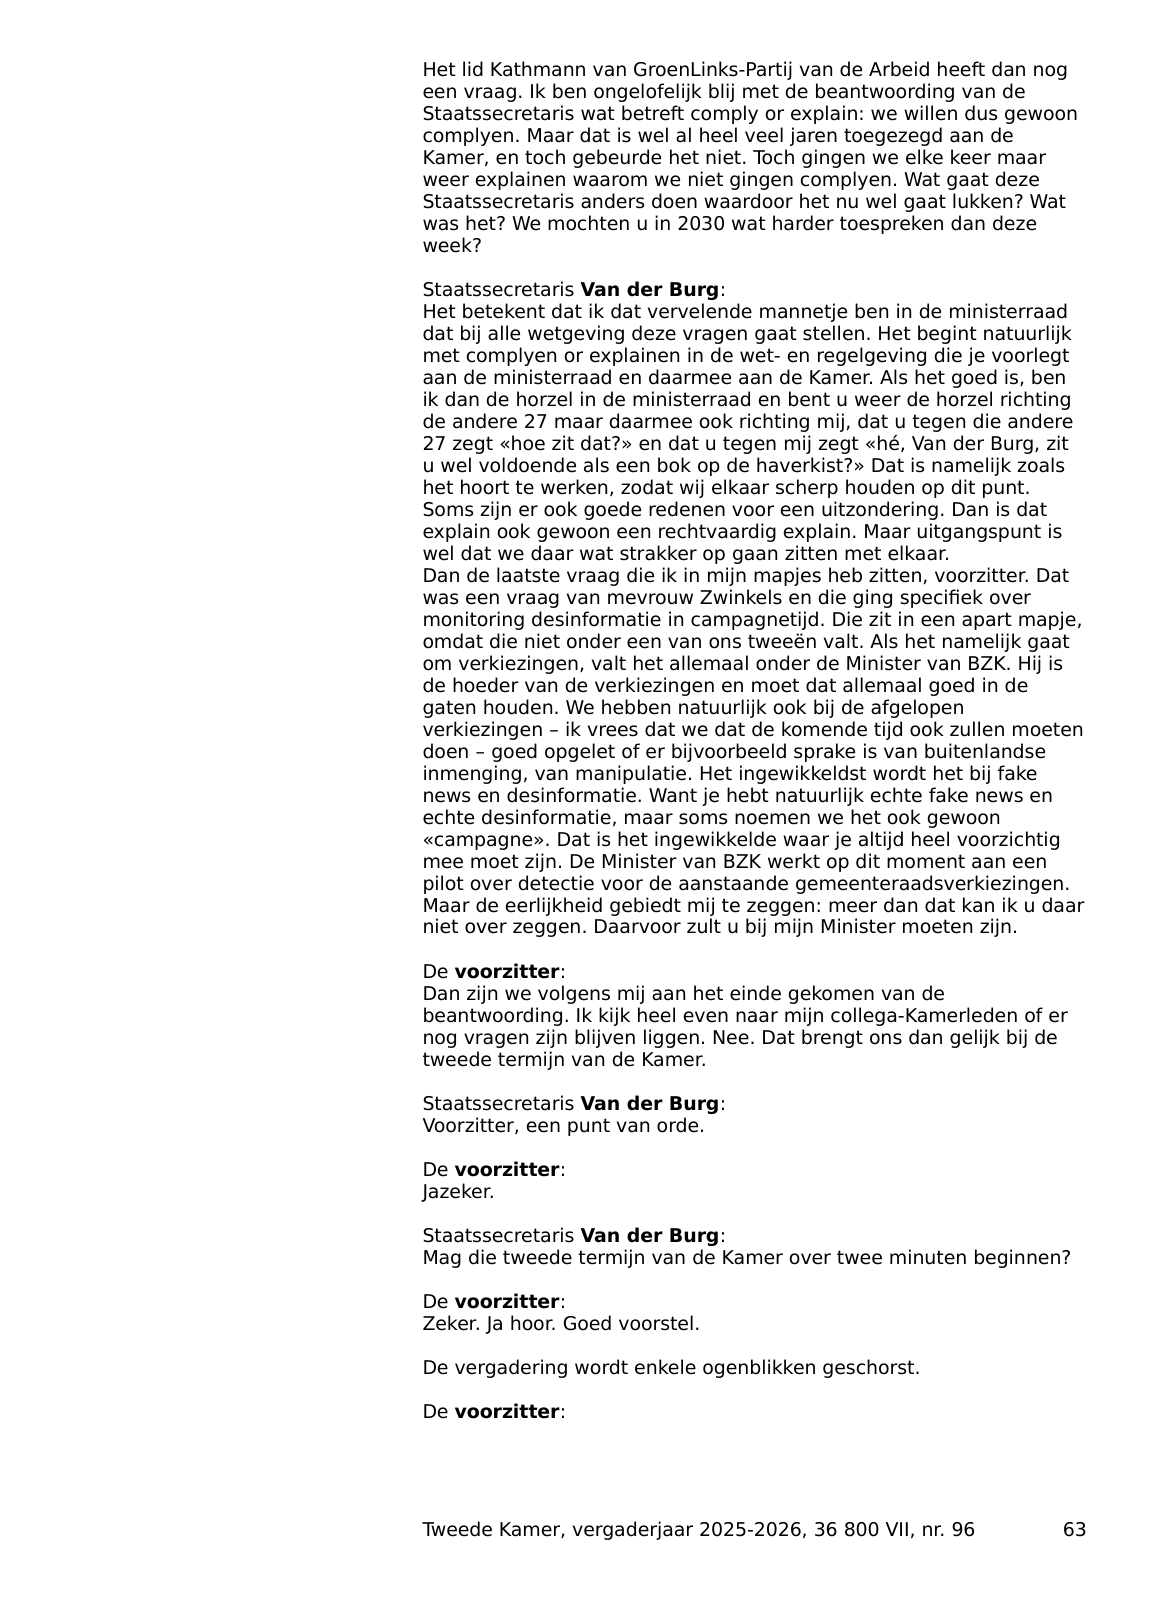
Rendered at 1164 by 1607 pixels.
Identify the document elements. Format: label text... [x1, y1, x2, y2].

text Het lid Kathmann van GroenLinks-Partij van de Arbeid heeft dan nog een vraag. Ik ben ongelofelijk blij met de beantwoording van de Staatssecretaris wat betreft comply or explain: we willen dus gewoon complyen. Maar dat is wel al heel veel jaren toegezegd aan de Kamer, en toch gebeurde het niet. Toch gingen we elke keer maar weer explainen waarom we niet gingen complyen. Wat gaat deze Staatssecretaris anders doen waardoor het nu wel gaat lukken? Wat was het? We mochten u in 2030 wat harder toespreken dan deze week? [422, 59, 1087, 257]
text Het betekent dat ik dat vervelende mannetje ben in de ministerraad dat bij alle wetgeving deze vragen gaat stellen. Het begint natuurlijk met complyen or explainen in de wet- en regelgeving die je voorlegt aan de ministerraad en daarmee aan de Kamer. Als het goed is, ben ik dan de horzel in de ministerraad en bent u weer de horzel richting de andere 27 maar daarmee ook richting mij, dat u tegen die andere 27 zegt «hoe zit dat?» en dat u tegen mij zegt «hé, Van der Burg, zit u wel voldoende als een bok op de haverkist?» Dat is namelijk zoals het hoort te werken, zodat wij elkaar scherp houden op dit punt. Soms zijn er ook goede redenen voor een uitzondering. Dan is dat explain ook gewoon een rechtvaardig explain. Maar uitgangspunt is wel dat we daar wat strakker op gaan zitten met elkaar. [422, 301, 1087, 565]
text Staatssecretaris Van der Burg: [422, 1225, 1087, 1247]
text Dan zijn we volgens mij aan het einde gekomen van de beantwoording. Ik kijk heel even naar mijn collega-Kamerleden of er nog vragen zijn blijven liggen. Nee. Dat brengt ons dan gelijk bij de tweede termijn van de Kamer. [422, 983, 1087, 1071]
text De vergadering wordt enkele ogenblikken geschorst. [422, 1357, 1087, 1379]
text Jazeker. [422, 1181, 1087, 1203]
text Zeker. Ja hoor. Goed voorstel. [422, 1313, 1087, 1335]
text De voorzitter: [422, 1401, 1087, 1423]
text Voorzitter, een punt van orde. [422, 1115, 1087, 1137]
text De voorzitter: [422, 961, 1087, 983]
text De voorzitter: [422, 1291, 1087, 1313]
text Mag die tweede termijn van de Kamer over twee minuten beginnen? [422, 1247, 1087, 1269]
text Staatssecretaris Van der Burg: [422, 1093, 1087, 1115]
text Staatssecretaris Van der Burg: [422, 279, 1087, 301]
text Dan de laatste vraag die ik in mijn mapjes heb zitten, voorzitter. Dat was een vraag van mevrouw Zwinkels en die ging specifiek over monitoring desinformatie in campagnetijd. Die zit in een apart mapje, omdat die niet onder een van ons tweeën valt. Als het namelijk gaat om verkiezingen, valt het allemaal onder de Minister van BZK. Hij is de hoeder van de verkiezingen en moet dat allemaal goed in de gaten houden. We hebben natuurlijk ook bij de afgelopen verkiezingen – ik vrees dat we dat de komende tijd ook zullen moeten doen – goed opgelet of er bijvoorbeeld sprake is van buitenlandse inmenging, van manipulatie. Het ingewikkeldst wordt het bij fake news en desinformatie. Want je hebt natuurlijk echte fake news en echte desinformatie, maar soms noemen we het ook gewoon «campagne». Dat is het ingewikkelde waar je altijd heel voorzichtig mee moet zijn. De Minister van BZK werkt op dit moment aan een pilot over detectie voor de aanstaande gemeenteraadsverkiezingen. Maar de eerlijkheid gebiedt mij te zeggen: meer dan dat kan ik u daar niet over zeggen. Daarvoor zult u bij mijn Minister moeten zijn. [422, 565, 1087, 938]
text De voorzitter: [422, 1159, 1087, 1181]
